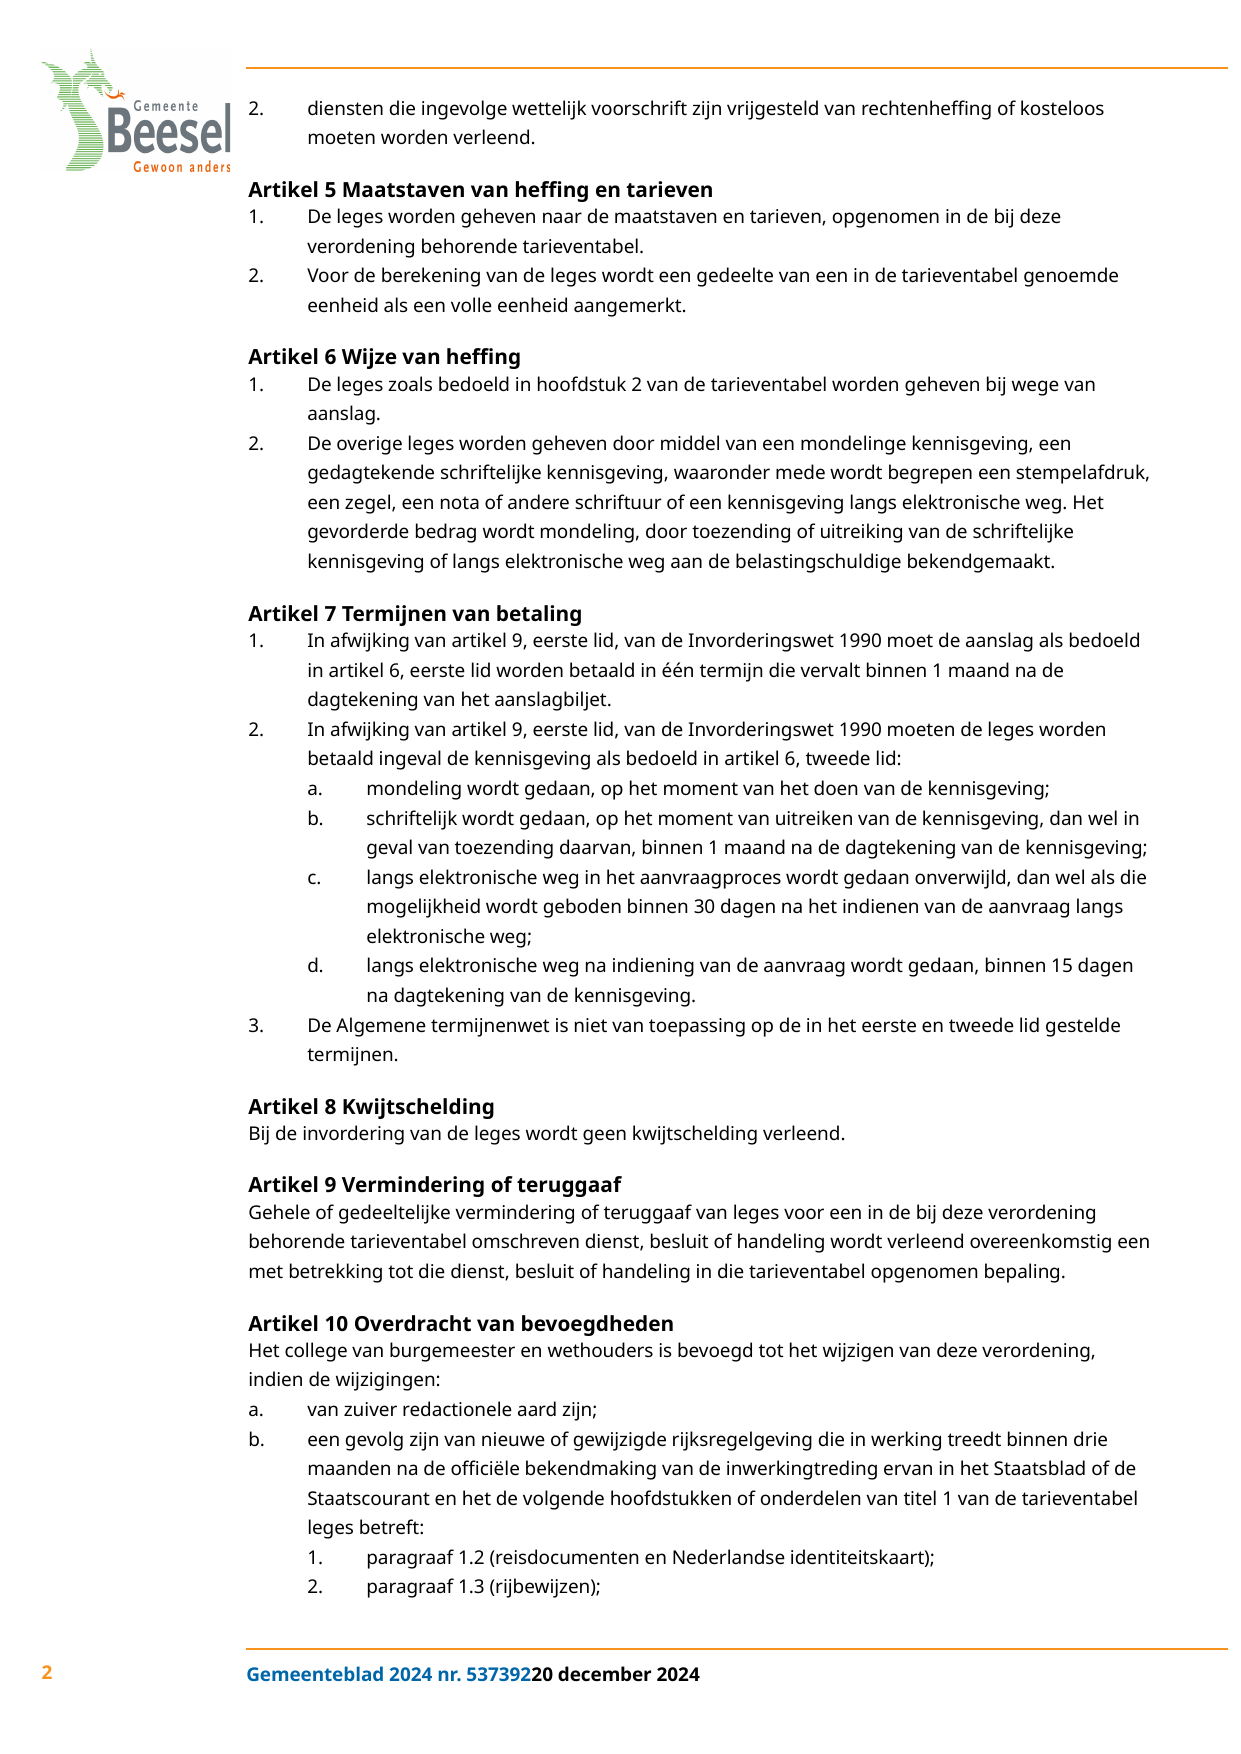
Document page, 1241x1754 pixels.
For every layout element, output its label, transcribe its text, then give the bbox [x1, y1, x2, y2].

list schriftelijk wordt gedaan, op het moment van uitreiken van de kennisgeving, dan wel in geval van toezending daarvan, binnen 1 maand na de dagtekening van de kennisgeving; [307, 805, 1152, 860]
list De leges worden geheven naar de maatstaven en tarieven, opgenomen in de bij deze verordening behorende tarieventabel. [248, 203, 1152, 258]
list De leges zoals bedoeld in hoofdstuk 2 van de tarieventabel worden geheven bij wege van aanslag. [248, 371, 1152, 426]
text Artikel 6 Wijze van heffing [248, 342, 1152, 371]
list paragraaf 1.3 (rijbewijzen); [307, 1574, 1152, 1599]
text Artikel 7 Termijnen van betaling [248, 599, 1152, 627]
list Voor de berekening van de leges wordt een gedeelte van een in de tarieventabel genoemde eenheid als een volle eenheid aangemerkt. [248, 262, 1152, 318]
list In afwijking van artikel 9, eerste lid, van de Invorderingswet 1990 moet de aanslag als bedoeld in artikel 6, eerste lid worden betaald in één termijn die vervalt binnen 1 maand na de dagtekening van het aanslagbiljet. [248, 627, 1152, 712]
list mondeling wordt gedaan, op het moment van het doen van de kennisgeving; [307, 775, 1152, 801]
list paragraaf 1.2 (reisdocumenten en Nederlandse identiteitskaart); [307, 1544, 1152, 1570]
text Artikel 9 Vermindering of teruggaaf [248, 1171, 1152, 1199]
text Bij de invordering van de leges wordt geen kwijtschelding verleend. [248, 1120, 1152, 1146]
list langs elektronische weg in het aanvraagproces wordt gedaan onverwijld, dan wel als die mogelijkheid wordt geboden binnen 30 dagen na het indienen van de aanvraag langs elektronische weg; [307, 864, 1152, 949]
list een gevolg zijn van nieuwe of gewijzigde rijksregelgeving die in werking treedt binnen drie maanden na de officiële bekendmaking van de inwerkingtreding ervan in het Staatsblad of de Staatscourant en het de volgende hoofdstukken of onderdelen van titel 1 van de tarieventabel leges betreft: [248, 1426, 1152, 1540]
list diensten die ingevolge wettelijk voorschrift zijn vrijgesteld van rechtenheffing of kosteloos moeten worden verleend. [248, 95, 1152, 150]
text Artikel 8 Kwijtschelding [248, 1092, 1152, 1120]
list langs elektronische weg na indiening van de aanvraag wordt gedaan, binnen 15 dagen na dagtekening van de kennisgeving. [307, 953, 1152, 1008]
text Het college van burgemeester en wethouders is bevoegd tot het wijzigen van deze verordening, indien de wijzigingen: [248, 1337, 1152, 1392]
list In afwijking van artikel 9, eerste lid, van de Invorderingswet 1990 moeten de leges worden betaald ingeval de kennisgeving als bedoeld in artikel 6, tweede lid: [248, 716, 1152, 771]
picture [41, 47, 231, 172]
list De overige leges worden geheven door middel van een mondelinge kennisgeving, een gedagtekende schriftelijke kennisgeving, waaronder mede wordt begrepen een stempelafdruk, een zegel, een nota of andere schriftuur of een kennisgeving langs elektronische weg. Het gevorderde bedrag wordt mondeling, door toezending of uitreiking van de schriftelijke kennisgeving of langs elektronische weg aan de belastingschuldige bekendgemaakt. [248, 430, 1152, 574]
text Artikel 5 Maatstaven van heffing en tarieven [248, 175, 1152, 203]
list van zuiver redactionele aard zijn; [248, 1396, 1152, 1422]
text Gehele of gedeeltelijke vermindering of teruggaaf van leges voor een in de bij deze verordening behorende tarieventabel omschreven dienst, besluit of handeling wordt verleend overeenkomstig een met betrekking tot die dienst, besluit of handeling in die tarieventabel opgenomen bepaling. [248, 1199, 1152, 1284]
text Artikel 10 Overdracht van bevoegdheden [248, 1309, 1152, 1337]
list De Algemene termijnenwet is niet van toepassing op de in het eerste en tweede lid gestelde termijnen. [248, 1012, 1152, 1067]
